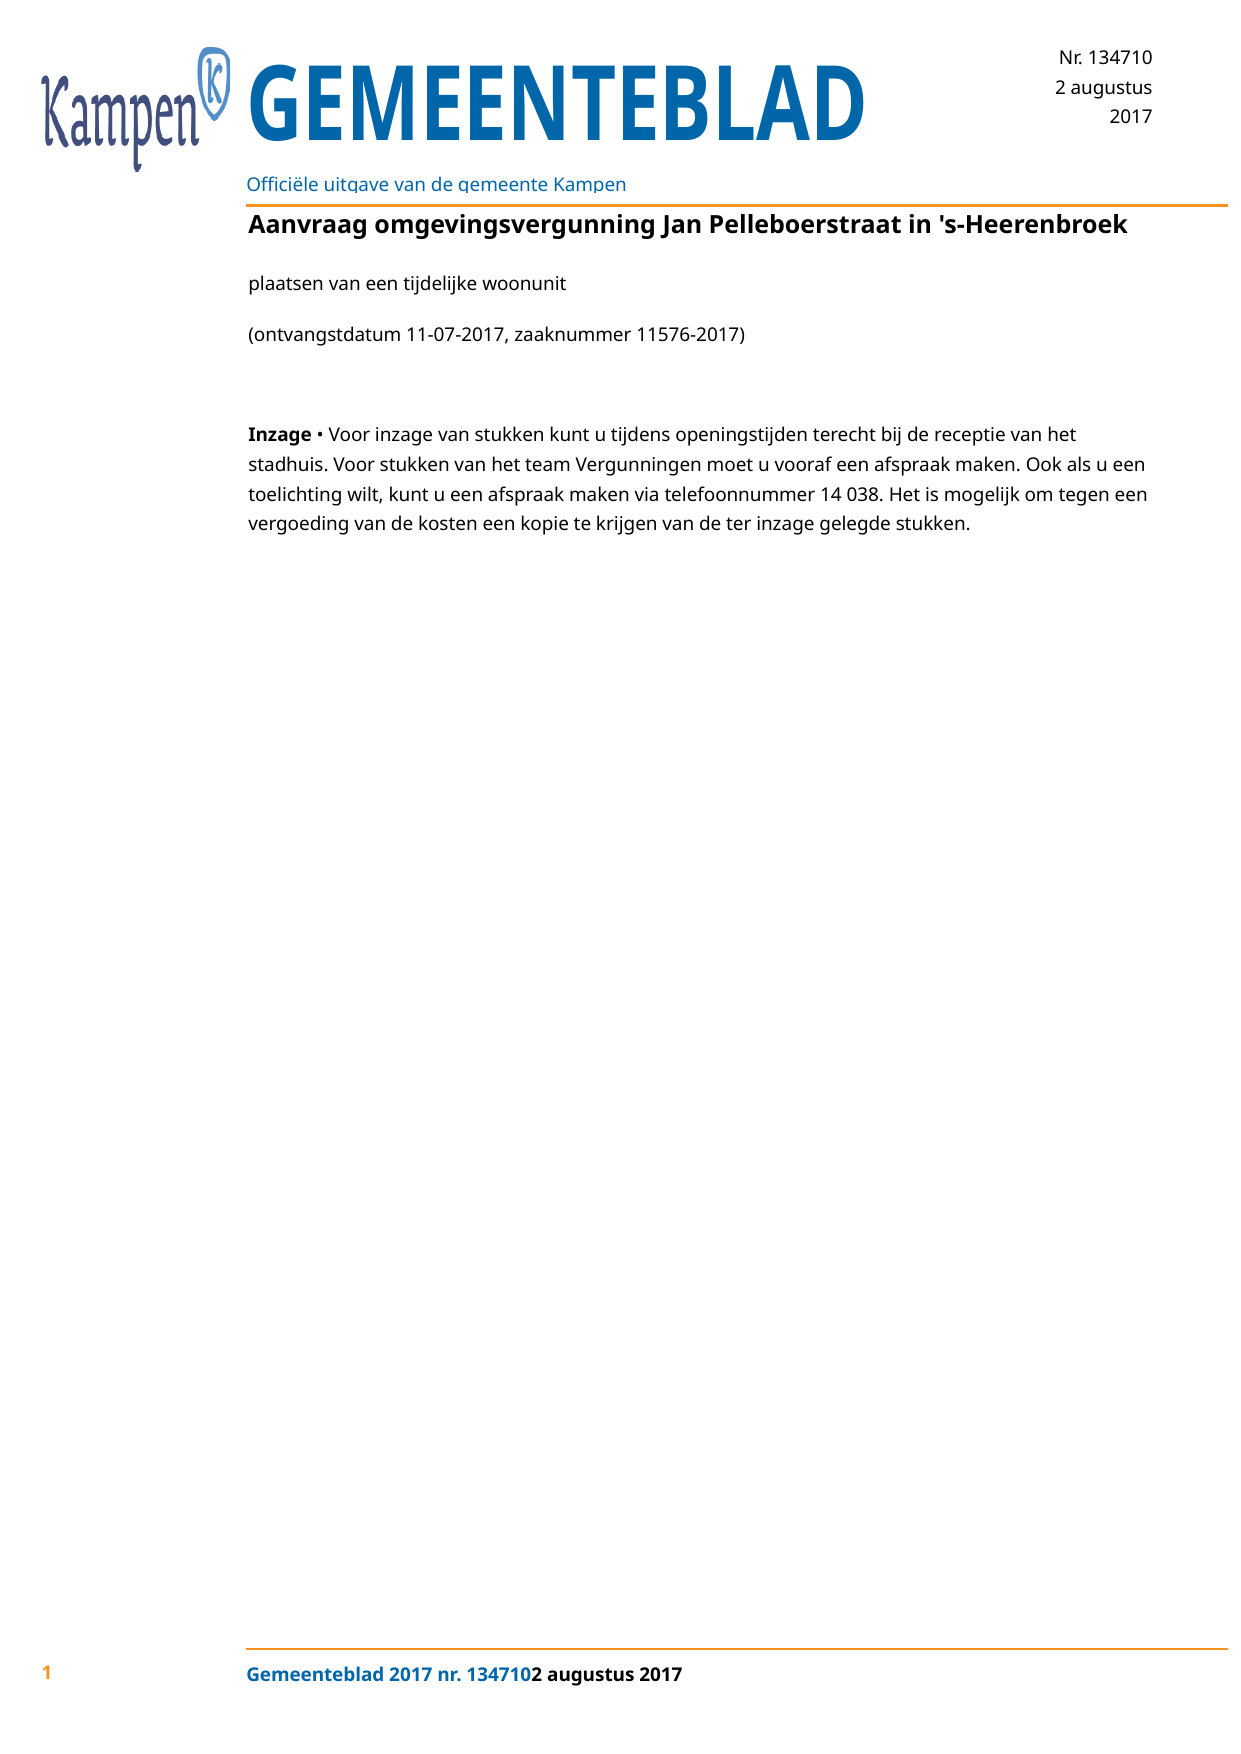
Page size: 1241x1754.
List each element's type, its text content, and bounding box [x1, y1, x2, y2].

text Aanvraag omgevingsvergunning Jan Pelleboerstraat in 's-Heerenbroek [248, 207, 1152, 241]
picture [41, 47, 231, 172]
text Inzage • Voor inzage van stukken kunt u tijdens openingstijden terecht bij de receptie van het stadhuis. Voor stukken van het team Vergunningen moet u vooraf een afspraak maken. Ook als u een toelichting wilt, kunt u een afspraak maken via telefoonnummer 14 038. Het is mogelijk om tegen een vergoeding van de kosten een kopie te krijgen van de ter inzage gelegde stukken. [248, 422, 1152, 536]
text plaatsen van een tijdelijke woonunit [248, 270, 1152, 296]
text (ontvangstdatum 11-07-2017, zaaknummer 11576-2017) [248, 321, 1152, 346]
